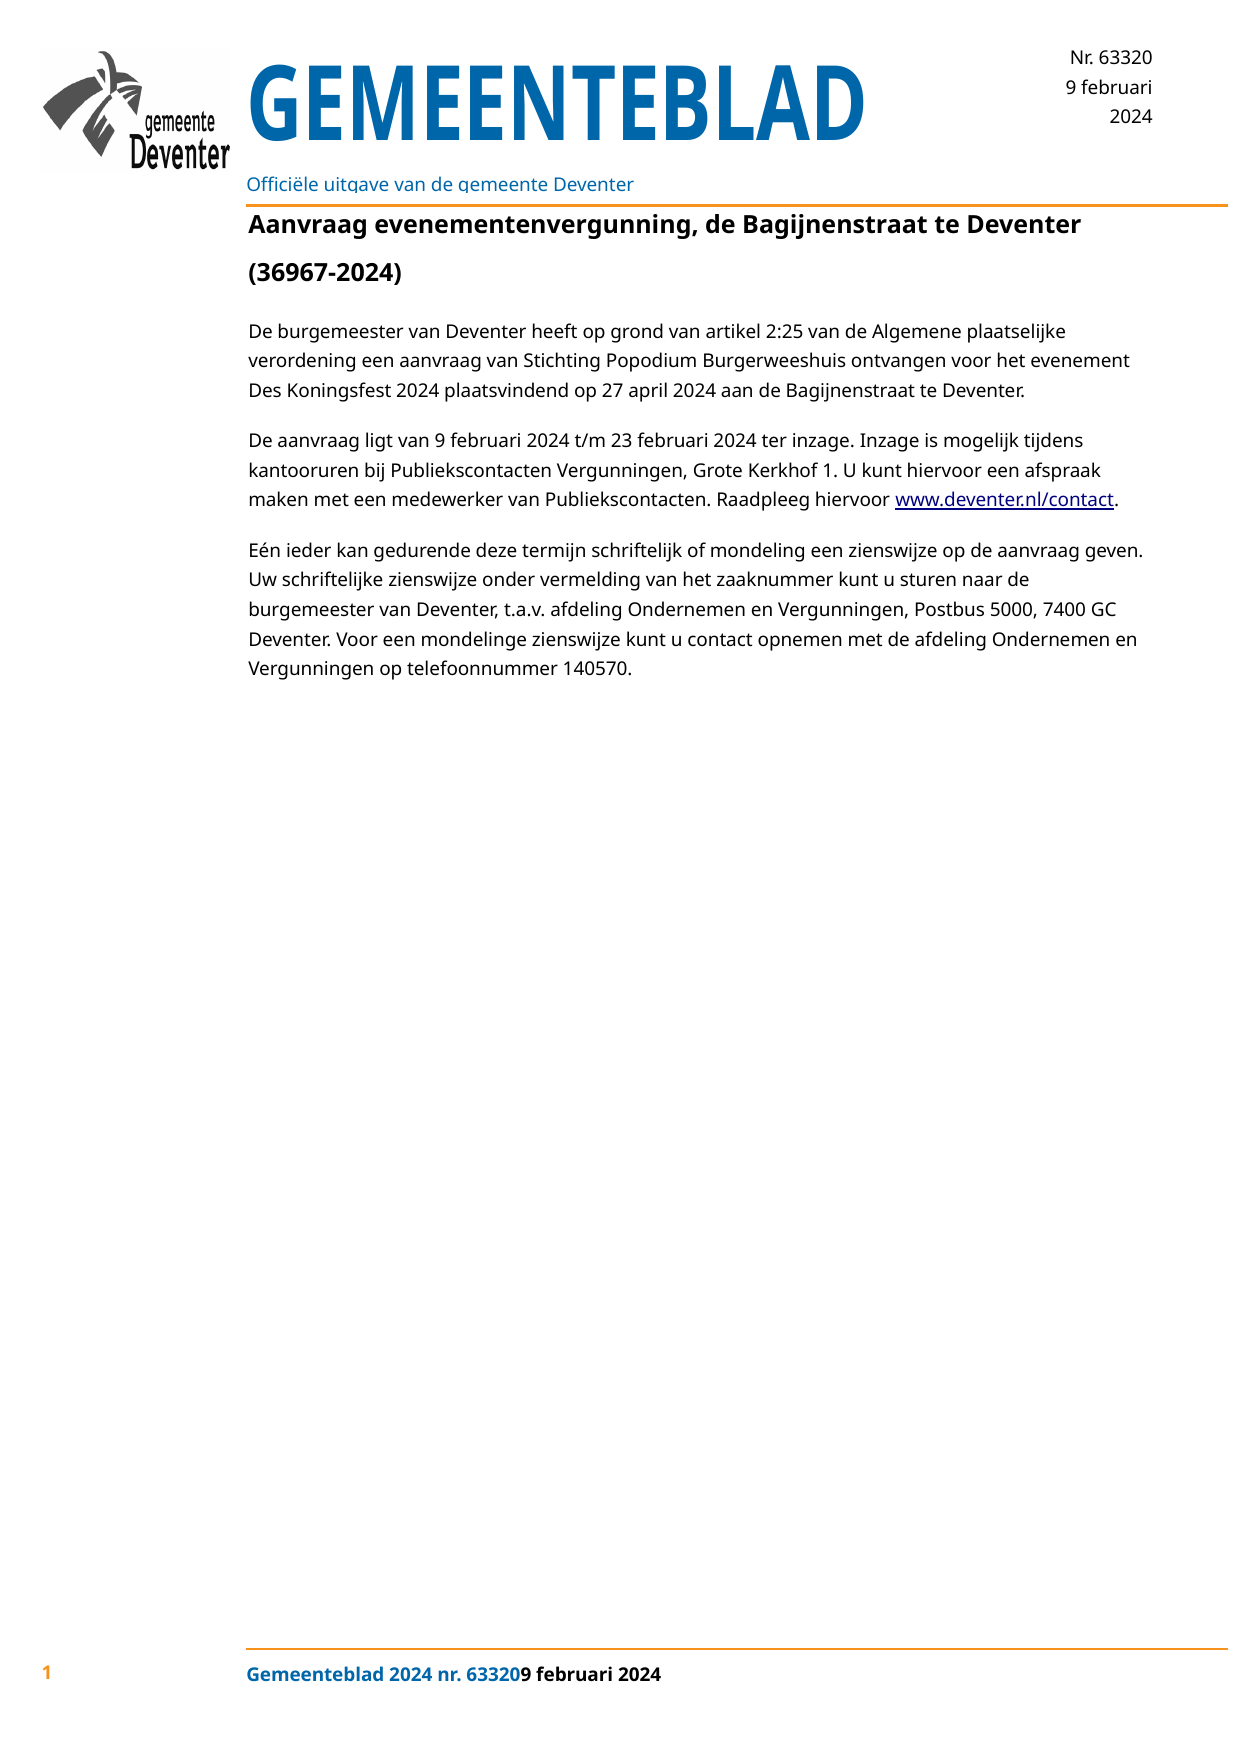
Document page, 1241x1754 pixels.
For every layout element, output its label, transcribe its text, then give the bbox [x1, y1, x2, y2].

text Eén ieder kan gedurende deze termijn schriftelijk of mondeling een zienswijze op de aanvraag geven. Uw schriftelijke zienswijze onder vermelding van het zaaknummer kunt u sturen naar de burgemeester van Deventer, t.a.v. afdeling Ondernemen en Vergunningen, Postbus 5000, 7400 GC Deventer. Voor een mondelinge zienswijze kunt u contact opnemen met de afdeling Ondernemen en Vergunningen op telefoonnummer 140570. [248, 537, 1152, 681]
text De burgemeester van Deventer heeft op grond van artikel 2:25 van de Algemene plaatselijke verordening een aanvraag van Stichting Popodium Burgerweeshuis ontvangen voor het evenement Des Koningsfest 2024 plaatsvindend op 27 april 2024 aan de Bagijnenstraat te Deventer. [248, 318, 1152, 403]
text Aanvraag evenementenvergunning, de Bagijnenstraat te Deventer (36967-2024) [248, 207, 1152, 288]
text De aanvraag ligt van 9 februari 2024 t/m 23 februari 2024 ter inzage. Inzage is mogelijk tijdens kantooruren bij Publiekscontacten Vergunningen, Grote Kerkhof 1. U kunt hiervoor een afspraak maken met een medewerker van Publiekscontacten. Raadpleeg hiervoor www.deventer.nl/contact. [248, 427, 1152, 512]
picture [41, 47, 231, 172]
